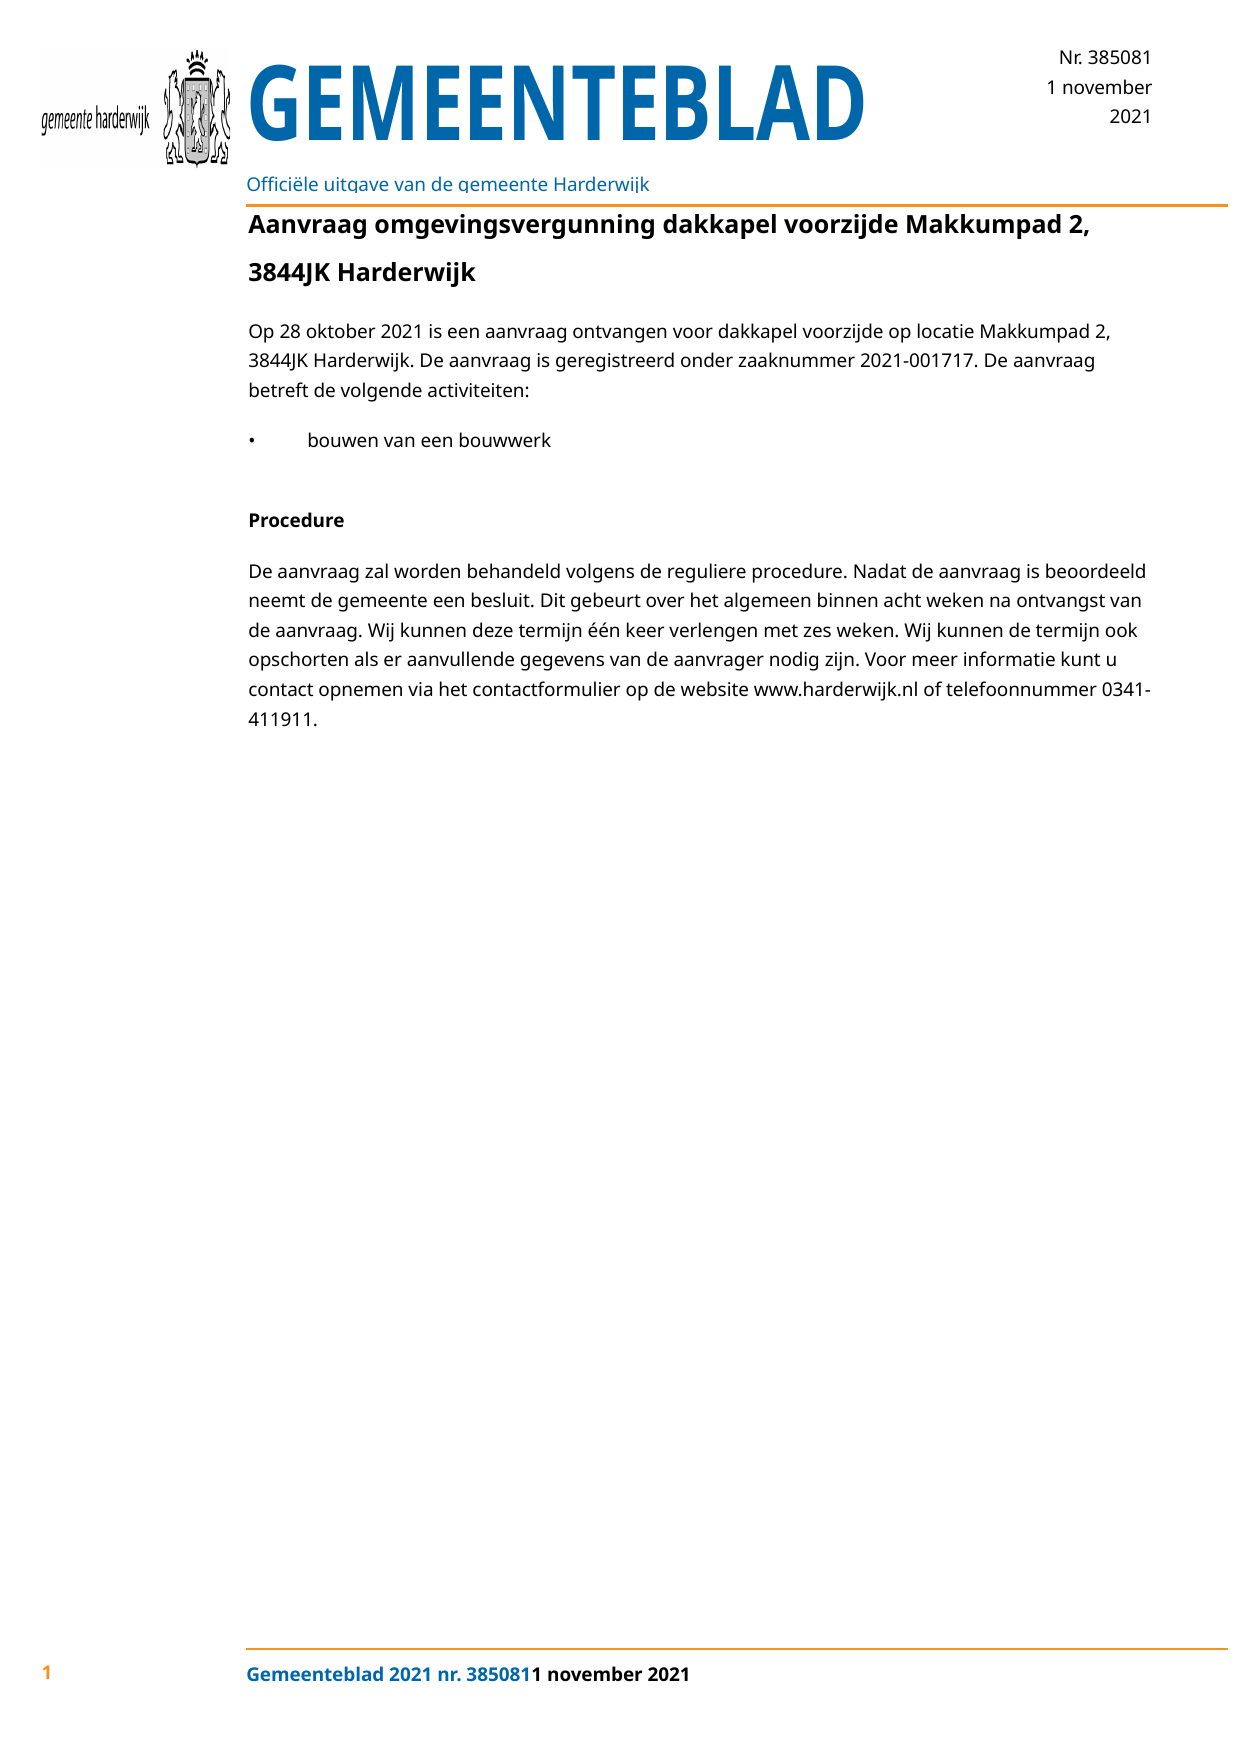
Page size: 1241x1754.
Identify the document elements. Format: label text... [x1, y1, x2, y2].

text Aanvraag omgevingsvergunning dakkapel voorzijde Makkumpad 2, 3844JK Harderwijk [248, 207, 1152, 288]
text Op 28 oktober 2021 is een aanvraag ontvangen voor dakkapel voorzijde op locatie Makkumpad 2, 3844JK Harderwijk. De aanvraag is geregistreerd onder zaaknummer 2021-001717. De aanvraag betreft de volgende activiteiten: [248, 318, 1152, 403]
picture [41, 47, 231, 172]
text Procedure [248, 507, 1152, 533]
list bouwen van een bouwwerk [248, 427, 1152, 453]
text De aanvraag zal worden behandeld volgens de reguliere procedure. Nadat de aanvraag is beoordeeld neemt de gemeente een besluit. Dit gebeurt over het algemeen binnen acht weken na ontvangst van de aanvraag. Wij kunnen deze termijn één keer verlengen met zes weken. Wij kunnen de termijn ook opschorten als er aanvullende gegevens van de aanvrager nodig zijn. Voor meer informatie kunt u contact opnemen via het contactformulier op de website www.harderwijk.nl of telefoonnummer 0341-411911. [248, 558, 1152, 732]
